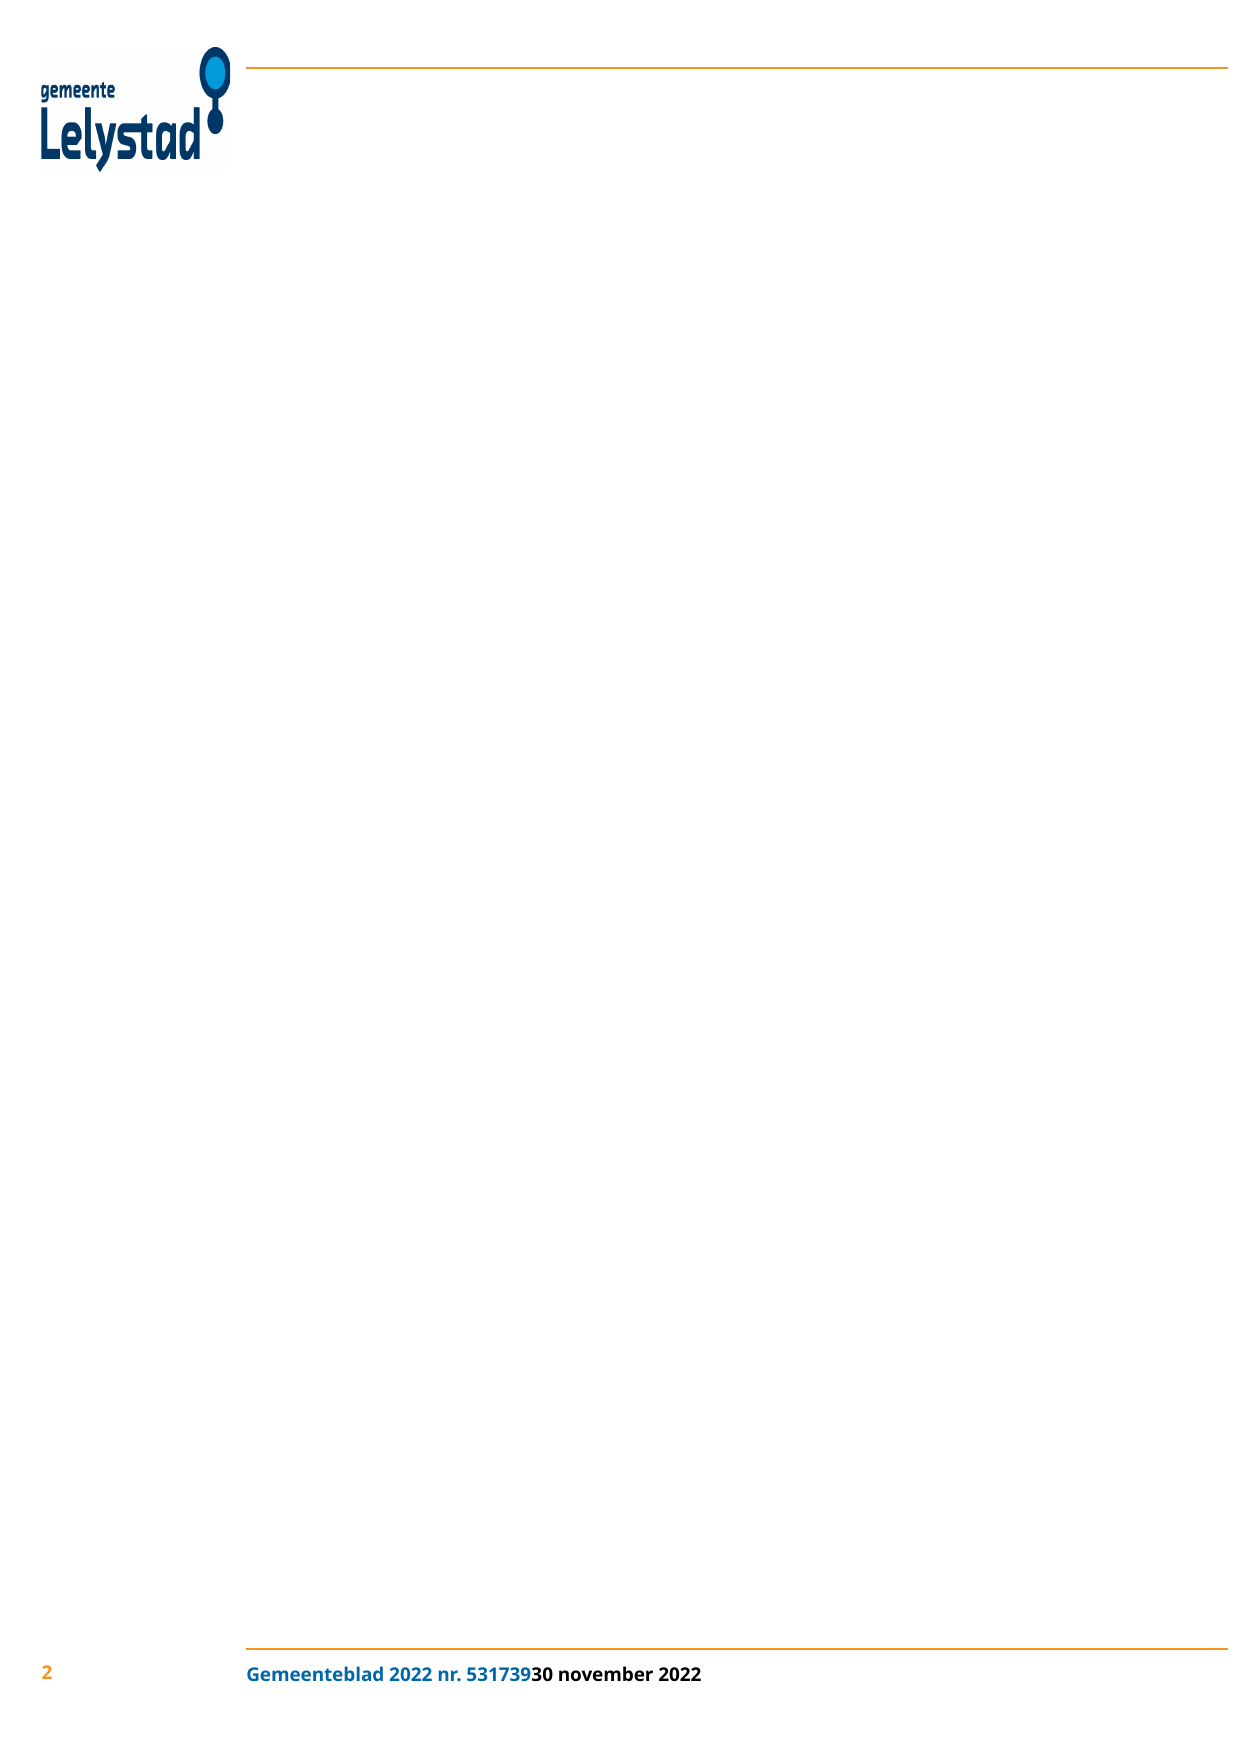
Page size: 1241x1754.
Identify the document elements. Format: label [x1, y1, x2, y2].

picture [41, 47, 231, 172]
